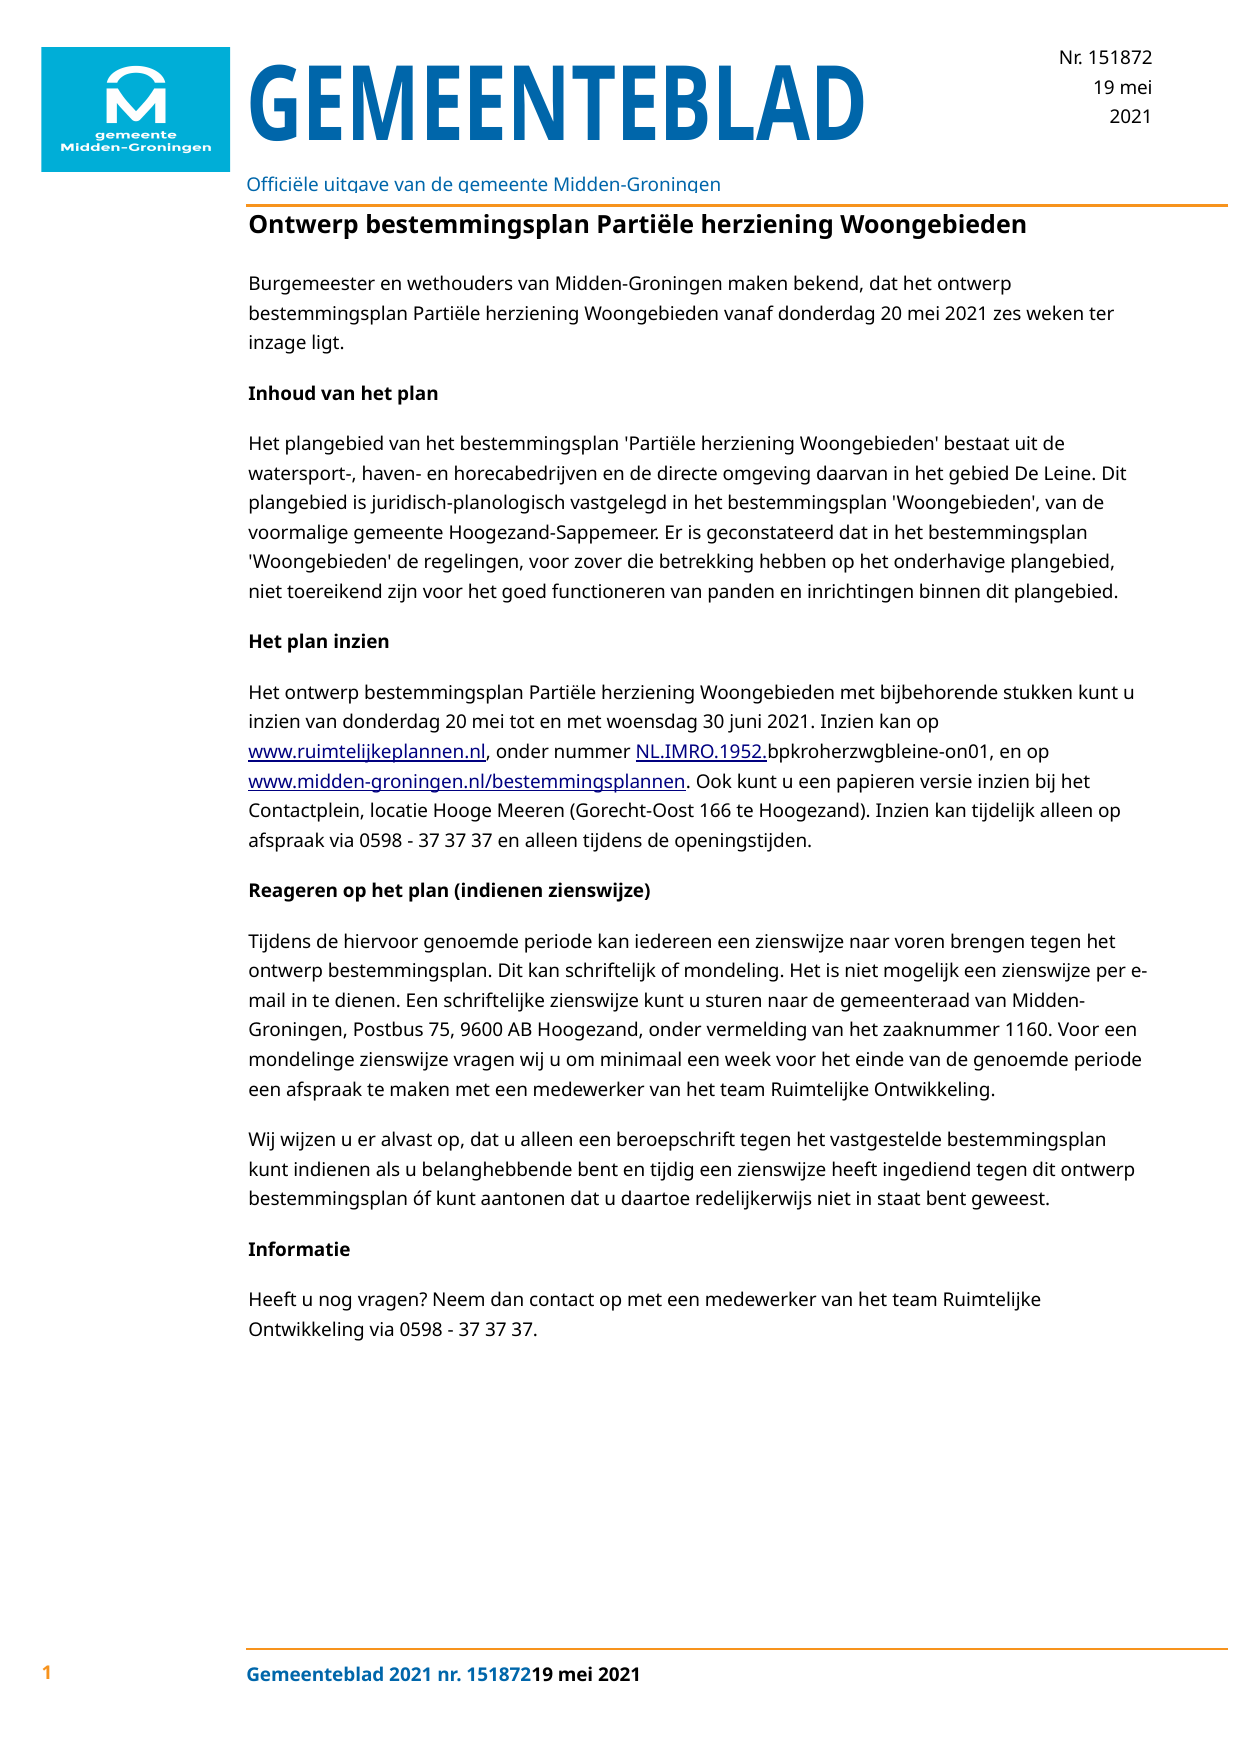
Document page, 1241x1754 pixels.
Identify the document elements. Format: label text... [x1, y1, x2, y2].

text Informatie [248, 1236, 1152, 1261]
text Wij wijzen u er alvast op, dat u alleen een beroepschrift tegen het vastgestelde bestemmingsplan kunt indienen als u belanghebbende bent en tijdig een zienswijze heeft ingediend tegen dit ontwerp bestemmingsplan óf kunt aantonen dat u daartoe redelijkerwijs niet in staat bent geweest. [248, 1126, 1152, 1211]
text Het ontwerp bestemmingsplan Partiële herziening Woongebieden met bijbehorende stukken kunt u inzien van donderdag 20 mei tot en met woensdag 30 juni 2021. Inzien kan op www.ruimtelijkeplannen.nl, onder nummer NL.IMRO.1952.bpkroherzwgbleine-on01, en op www.midden-groningen.nl/bestemmingsplannen. Ook kunt u een papieren versie inzien bij het Contactplein, locatie Hooge Meeren (Gorecht-Oost 166 te Hoogezand). Inzien kan tijdelijk alleen op afspraak via 0598 - 37 37 37 en alleen tijdens de openingstijden. [248, 679, 1152, 853]
text Het plangebied van het bestemmingsplan 'Partiële herziening Woongebieden' bestaat uit de watersport-, haven- en horecabedrijven en de directe omgeving daarvan in het gebied De Leine. Dit plangebied is juridisch-planologisch vastgelegd in het bestemmingsplan 'Woongebieden', van de voormalige gemeente Hoogezand-Sappemeer. Er is geconstateerd dat in het bestemmingsplan 'Woongebieden' de regelingen, voor zover die betrekking hebben op het onderhavige plangebied, niet toereikend zijn voor het goed functioneren van panden en inrichtingen binnen dit plangebied. [248, 430, 1152, 604]
text Burgemeester en wethouders van Midden-Groningen maken bekend, dat het ontwerp bestemmingsplan Partiële herziening Woongebieden vanaf donderdag 20 mei 2021 zes weken ter inzage ligt. [248, 270, 1152, 355]
picture [184, 146, 190, 153]
text Inhoud van het plan [248, 380, 1152, 406]
text Het plan inzien [248, 629, 1152, 654]
text Tijdens de hiervoor genoemde periode kan iedereen een zienswijze naar voren brengen tegen het ontwerp bestemmingsplan. Dit kan schriftelijk of mondeling. Het is niet mogelijk een zienswijze per e-mail in te dienen. Een schriftelijke zienswijze kunt u sturen naar de gemeenteraad van Midden-Groningen, Postbus 75, 9600 AB Hoogezand, onder vermelding van het zaaknummer 1160. Voor een mondelinge zienswijze vragen wij u om minimaal een week voor het einde van de genoemde periode een afspraak te maken met een medewerker van het team Ruimtelijke Ontwikkeling. [248, 928, 1152, 1101]
text Ontwerp bestemmingsplan Partiële herziening Woongebieden [248, 207, 1152, 241]
picture [107, 89, 165, 122]
picture [108, 66, 164, 82]
text Heeft u nog vragen? Neem dan contact op met een medewerker van het team Ruimtelijke Ontwikkeling via 0598 - 37 37 37. [248, 1286, 1152, 1341]
text Reageren op het plan (indienen zienswijze) [248, 877, 1152, 903]
